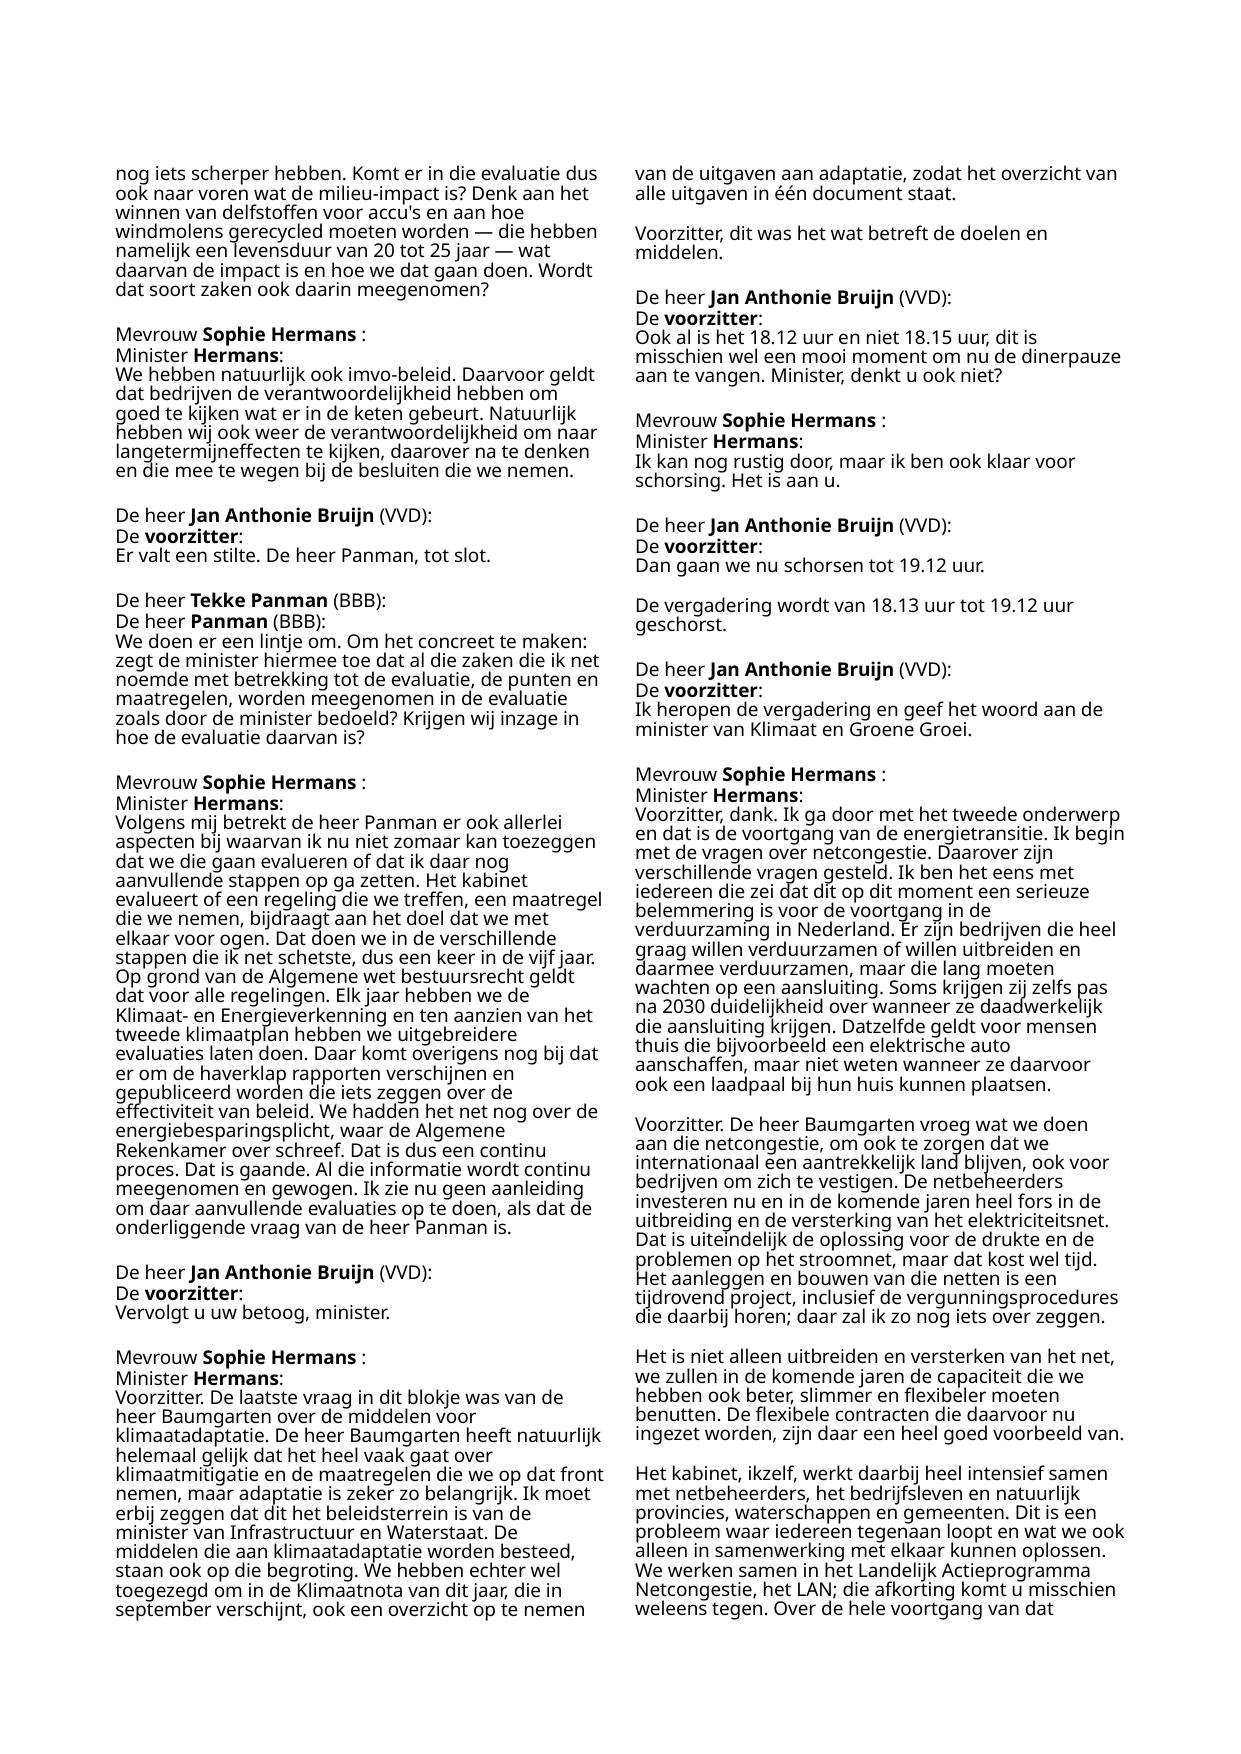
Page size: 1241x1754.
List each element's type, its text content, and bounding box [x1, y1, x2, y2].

text Er valt een stilte. De heer Panman, tot slot. [115, 547, 605, 567]
text Minister Hermans: [115, 795, 605, 814]
text Ook al is het 18.12 uur en niet 18.15 uur, dit is misschien wel een mooi moment om nu de dinerpauze aan te vangen. Minister, denkt u ook niet? [635, 329, 1125, 387]
text Voorzitter, dank. Ik ga door met het tweede onderwerp en dat is de voortgang van de energietransitie. Ik begin met de vragen over netcongestie. Daarover zijn verschillende vragen gesteld. Ik ben het eens met iedereen die zei dat dit op dit moment een serieuze belemmering is voor de voortgang in de verduurzaming in Nederland. Er zijn bedrijven die heel graag willen verduurzamen of willen uitbreiden en daarmee verduurzamen, maar die lang moeten wachten op een aansluiting. Soms krijgen zij zelfs pas na 2030 duidelijkheid over wanneer ze daadwerkelijk die aansluiting krijgen. Datzelfde geldt voor mensen thuis die bijvoorbeeld een elektrische auto aanschaffen, maar niet weten wanneer ze daarvoor ook een laadpaal bij hun huis kunnen plaatsen. [635, 806, 1125, 1095]
text De voorzitter: [635, 538, 1125, 557]
text De heer Jan Anthonie Bruijn (VVD): [635, 284, 1125, 310]
text nog iets scherper hebben. Komt er in die evaluatie dus ook naar voren wat de milieu-impact is? Denk aan het winnen van delfstoffen voor accu's en aan hoe windmolens gerecycled moeten worden — die hebben namelijk een levensduur van 20 tot 25 jaar — wat daarvan de impact is en hoe we dat gaan doen. Wordt dat soort zaken ook daarin meegenomen? [115, 165, 605, 300]
text De voorzitter: [635, 682, 1125, 701]
text Mevrouw Sophie Hermans : [635, 408, 1125, 433]
text De voorzitter: [115, 528, 605, 547]
text We hebben natuurlijk ook imvo-beleid. Daarvoor geldt dat bedrijven de verantwoordelijkheid hebben om goed te kijken wat er in de keten gebeurt. Natuurlijk hebben wij ook weer de verantwoordelijkheid om naar langetermijneffecten te kijken, daarover na te denken en die mee te wegen bij de besluiten die we nemen. [115, 366, 605, 482]
text Voorzitter. De heer Baumgarten vroeg wat we doen aan die netcongestie, om ook te zorgen dat we internationaal een aantrekkelijk land blijven, ook voor bedrijven om zich te vestigen. De netbeheerders investeren nu en in de komende jaren heel fors in de uitbreiding en de versterking van het elektriciteitsnet. Dat is uiteindelijk de oplossing voor de drukte en de problemen op het stroomnet, maar dat kost wel tijd. Het aanleggen en bouwen van die netten is een tijdrovend project, inclusief de vergunningsprocedures die daarbij horen; daar zal ik zo nog iets over zeggen. [635, 1116, 1125, 1328]
text van de uitgaven aan adaptatie, zodat het overzicht van alle uitgaven in één document staat. [635, 165, 1125, 204]
text De heer Jan Anthonie Bruijn (VVD): [635, 512, 1125, 538]
text Voorzitter. De laatste vraag in dit blokje was van de heer Baumgarten over de middelen voor klimaatadaptatie. De heer Baumgarten heeft natuurlijk helemaal gelijk dat het heel vaak gaat over klimaatmitigatie en de maatregelen die we op dat front nemen, maar adaptatie is zeker zo belangrijk. Ik moet erbij zeggen dat dit het beleidsterrein is van de minister van Infrastructuur en Waterstaat. De middelen die aan klimaatadaptatie worden besteed, staan ook op die begroting. We hebben echter wel toegezegd om in de Klimaatnota van dit jaar, die in september verschijnt, ook een overzicht op te nemen [115, 1389, 605, 1620]
text De vergadering wordt van 18.13 uur tot 19.12 uur geschorst. [635, 597, 1125, 636]
text Het is niet alleen uitbreiden en versterken van het net, we zullen in de komende jaren de capaciteit die we hebben ook beter, slimmer en flexibeler moeten benutten. De flexibele contracten die daarvoor nu ingezet worden, zijn daar een heel goed voorbeeld van. [635, 1348, 1125, 1445]
text De heer Tekke Panman (BBB): [115, 588, 605, 613]
text Ik heropen de vergadering en geef het woord aan de minister van Klimaat en Groene Groei. [635, 701, 1125, 740]
text De heer Jan Anthonie Bruijn (VVD): [635, 656, 1125, 682]
text Ik kan nog rustig door, maar ik ben ook klaar voor schorsing. Het is aan u. [635, 453, 1125, 491]
text Vervolgt u uw betoog, minister. [115, 1304, 605, 1323]
text De voorzitter: [115, 1284, 605, 1304]
text De voorzitter: [635, 310, 1125, 329]
text Het kabinet, ikzelf, werkt daarbij heel intensief samen met netbeheerders, het bedrijfsleven en natuurlijk provincies, waterschappen en gemeenten. Dit is een probleem waar iedereen tegenaan loopt en wat we ook alleen in samenwerking met elkaar kunnen oplossen. We werken samen in het Landelijk Actieprogramma Netcongestie, het LAN; die afkorting komt u misschien weleens tegen. Over de hele voortgang van dat [635, 1465, 1125, 1619]
text De heer Jan Anthonie Bruijn (VVD): [115, 1259, 605, 1284]
text Mevrouw Sophie Hermans : [115, 321, 605, 347]
text Minister Hermans: [115, 347, 605, 366]
text De heer Jan Anthonie Bruijn (VVD): [115, 502, 605, 528]
text Minister Hermans: [635, 433, 1125, 453]
text Dan gaan we nu schorsen tot 19.12 uur. [635, 557, 1125, 576]
text De heer Panman (BBB): [115, 613, 605, 633]
text Minister Hermans: [635, 787, 1125, 806]
text Mevrouw Sophie Hermans : [115, 769, 605, 795]
text Voorzitter, dit was het wat betreft de doelen en middelen. [635, 224, 1125, 263]
text Volgens mij betrekt de heer Panman er ook allerlei aspecten bij waarvan ik nu niet zomaar kan toezeggen dat we die gaan evalueren of dat ik daar nog aanvullende stappen op ga zetten. Het kabinet evalueert of een regeling die we treffen, een maatregel die we nemen, bijdraagt aan het doel dat we met elkaar voor ogen. Dat doen we in de verschillende stappen die ik net schetste, dus een keer in de vijf jaar. Op grond van de Algemene wet bestuursrecht geldt dat voor alle regelingen. Elk jaar hebben we de Klimaat- en Energieverkenning en ten aanzien van het tweede klimaatplan hebben we uitgebreidere evaluaties laten doen. Daar komt overigens nog bij dat er om de haverklap rapporten verschijnen en gepubliceerd worden die iets zeggen over de effectiviteit van beleid. We hadden het net nog over de energiebesparingsplicht, waar de Algemene Rekenkamer over schreef. Dat is dus een continu proces. Dat is gaande. Al die informatie wordt continu meegenomen en gewogen. Ik zie nu geen aanleiding om daar aanvullende evaluaties op te doen, als dat de onderliggende vraag van de heer Panman is. [115, 814, 605, 1238]
text Minister Hermans: [115, 1370, 605, 1389]
text Mevrouw Sophie Hermans : [635, 761, 1125, 787]
text We doen er een lintje om. Om het concreet te maken: zegt de minister hiermee toe dat al die zaken die ik net noemde met betrekking tot de evaluatie, de punten en maatregelen, worden meegenomen in de evaluatie zoals door de minister bedoeld? Krijgen wij inzage in hoe de evaluatie daarvan is? [115, 633, 605, 748]
text Mevrouw Sophie Hermans : [115, 1344, 605, 1370]
